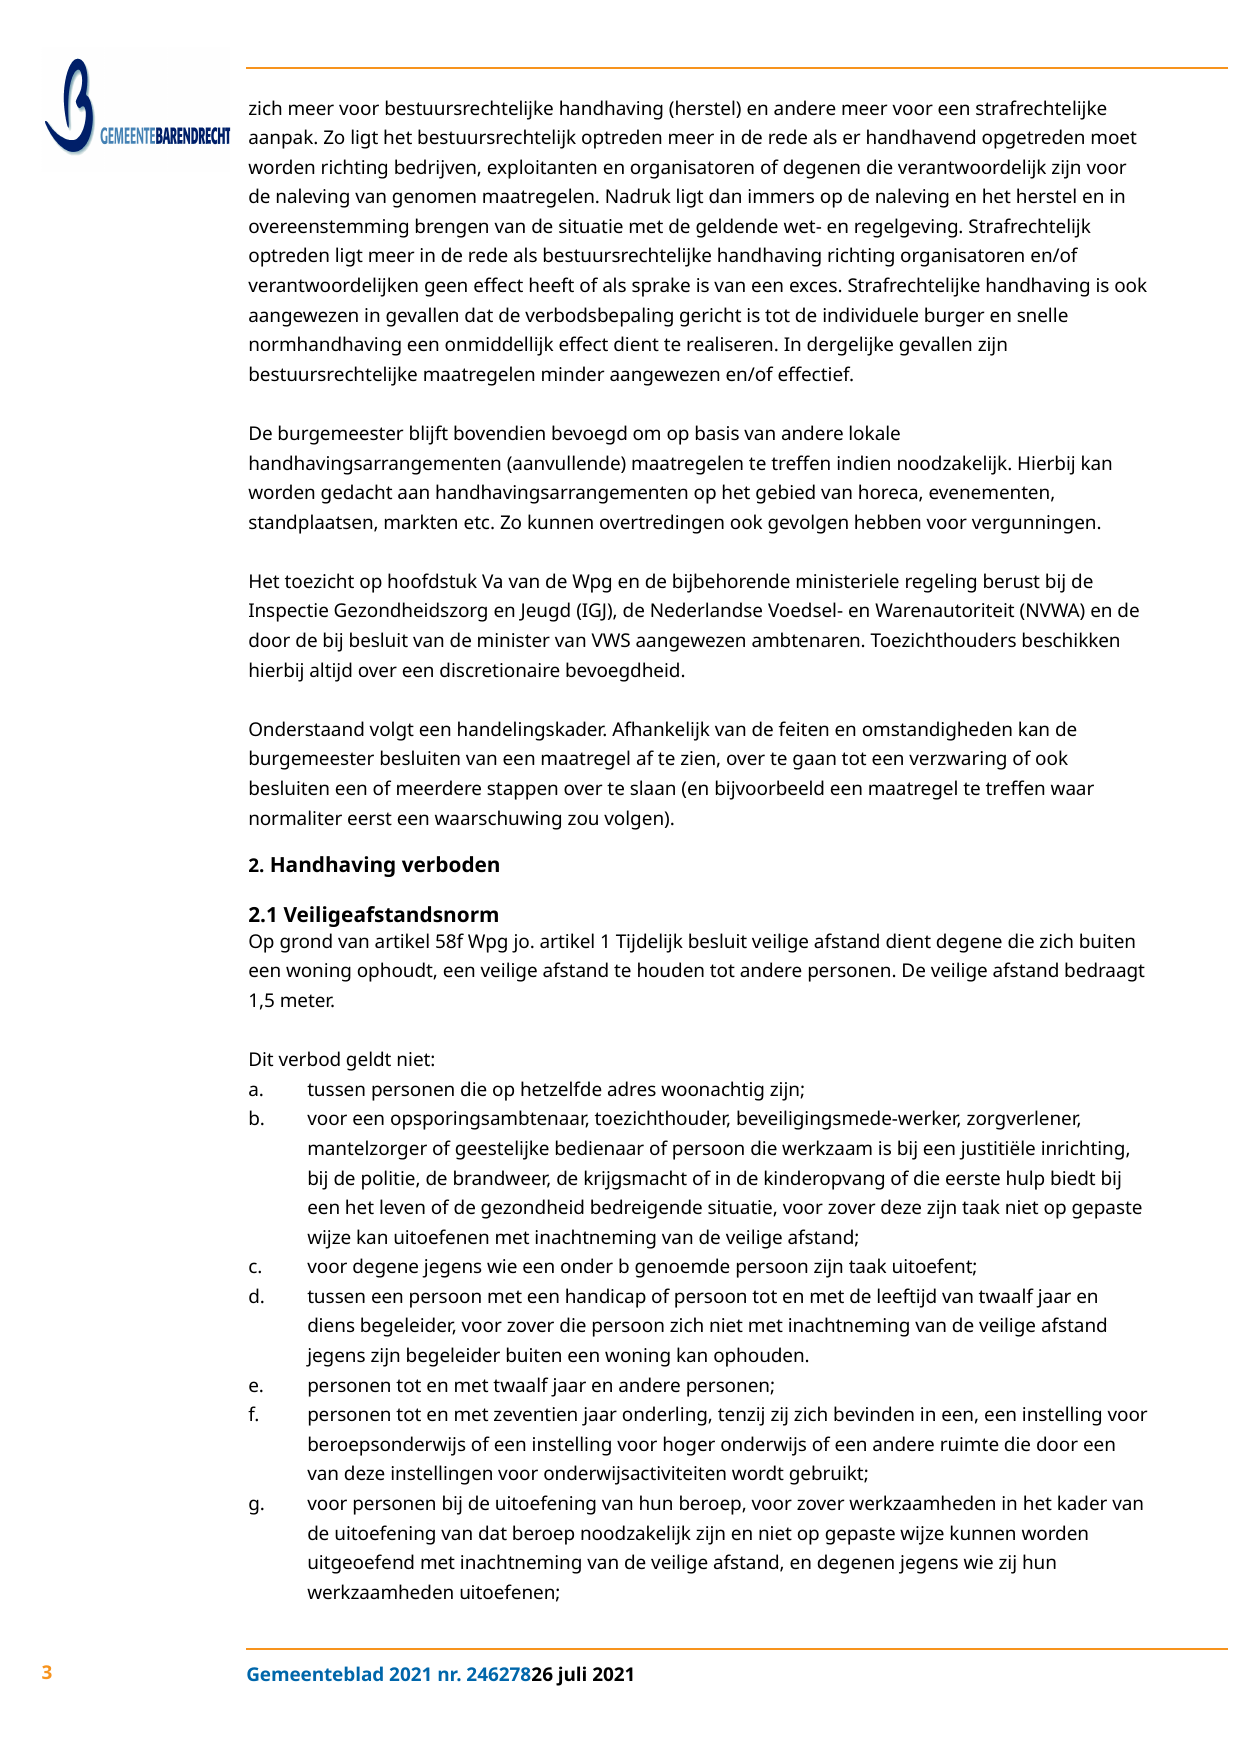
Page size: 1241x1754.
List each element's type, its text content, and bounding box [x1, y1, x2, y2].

text Op grond van artikel 58f Wpg jo. artikel 1 Tijdelijk besluit veilige afstand dient degene die zich buiten een woning ophoudt, een veilige afstand te houden tot andere personen. De veilige afstand bedraagt 1,5 meter. [248, 928, 1152, 1013]
list voor degene jegens wie een onder b genoemde persoon zijn taak uitoefent; [248, 1253, 1152, 1279]
text 2.1 Veiligeafstandsnorm [248, 900, 1152, 928]
list personen tot en met zeventien jaar onderling, tenzij zij zich bevinden in een, een instelling voor beroepsonderwijs of een instelling voor hoger onderwijs of een andere ruimte die door een van deze instellingen voor onderwijsactiviteiten wordt gebruikt; [248, 1401, 1152, 1486]
list tussen personen die op hetzelfde adres woonachtig zijn; [248, 1076, 1152, 1102]
text Dit verbod geldt niet: [248, 1046, 1152, 1072]
list voor een opsporingsambtenaar, toezichthouder, beveiligingsmede-werker, zorgverlener, mantelzorger of geestelijke bedienaar of persoon die werkzaam is bij een justitiële inrichting, bij de politie, de brandweer, de krijgsmacht of in de kinderopvang of die eerste hulp biedt bij een het leven of de gezondheid bedreigende situatie, voor zover deze zijn taak niet op gepaste wijze kan uitoefenen met inachtneming van de veilige afstand; [248, 1106, 1152, 1250]
text Onderstaand volgt een handelingskader. Afhankelijk van de feiten en omstandigheden kan de burgemeester besluiten van een maatregel af te zien, over te gaan tot een verzwaring of ook besluiten een of meerdere stappen over te slaan (en bijvoorbeeld een maatregel te treffen waar normaliter eerst een waarschuwing zou volgen). [248, 716, 1152, 831]
text Het toezicht op hoofdstuk Va van de Wpg en de bijbehorende ministeriele regeling berust bij de Inspectie Gezondheidszorg en Jeugd (IGJ), de Nederlandse Voedsel- en Warenautoriteit (NVWA) en de door de bij besluit van de minister van VWS aangewezen ambtenaren. Toezichthouders beschikken hierbij altijd over een discretionaire bevoegdheid. [248, 568, 1152, 683]
text 2. Handhaving verboden [248, 850, 1152, 879]
list personen tot en met twaalf jaar en andere personen; [248, 1372, 1152, 1398]
text zich meer voor bestuursrechtelijke handhaving (herstel) en andere meer voor een strafrechtelijke aanpak. Zo ligt het bestuursrechtelijk optreden meer in de rede als er handhavend opgetreden moet worden richting bedrijven, exploitanten en organisatoren of degenen die verantwoordelijk zijn voor de naleving van genomen maatregelen. Nadruk ligt dan immers op de naleving en het herstel en in overeenstemming brengen van de situatie met de geldende wet- en regelgeving. Strafrechtelijk optreden ligt meer in de rede als bestuursrechtelijke handhaving richting organisatoren en/of verantwoordelijken geen effect heeft of als sprake is van een exces. Strafrechtelijke handhaving is ook aangewezen in gevallen dat de verbodsbepaling gericht is tot de individuele burger en snelle normhandhaving een onmiddellijk effect dient te realiseren. In dergelijke gevallen zijn bestuursrechtelijke maatregelen minder aangewezen en/of effectief. [248, 95, 1152, 387]
text De burgemeester blijft bovendien bevoegd om op basis van andere lokale handhavingsarrangementen (aanvullende) maatregelen te treffen indien noodzakelijk. Hierbij kan worden gedacht aan handhavingsarrangementen op het gebied van horeca, evenementen, standplaatsen, markten etc. Zo kunnen overtredingen ook gevolgen hebben voor vergunningen. [248, 420, 1152, 535]
picture [41, 47, 231, 172]
list tussen een persoon met een handicap of persoon tot en met de leeftijd van twaalf jaar en diens begeleider, voor zover die persoon zich niet met inachtneming van de veilige afstand jegens zijn begeleider buiten een woning kan ophouden. [248, 1283, 1152, 1368]
list voor personen bij de uitoefening van hun beroep, voor zover werkzaamheden in het kader van de uitoefening van dat beroep noodzakelijk zijn en niet op gepaste wijze kunnen worden uitgeoefend met inachtneming van de veilige afstand, en degenen jegens wie zij hun werkzaamheden uitoefenen; [248, 1490, 1152, 1605]
